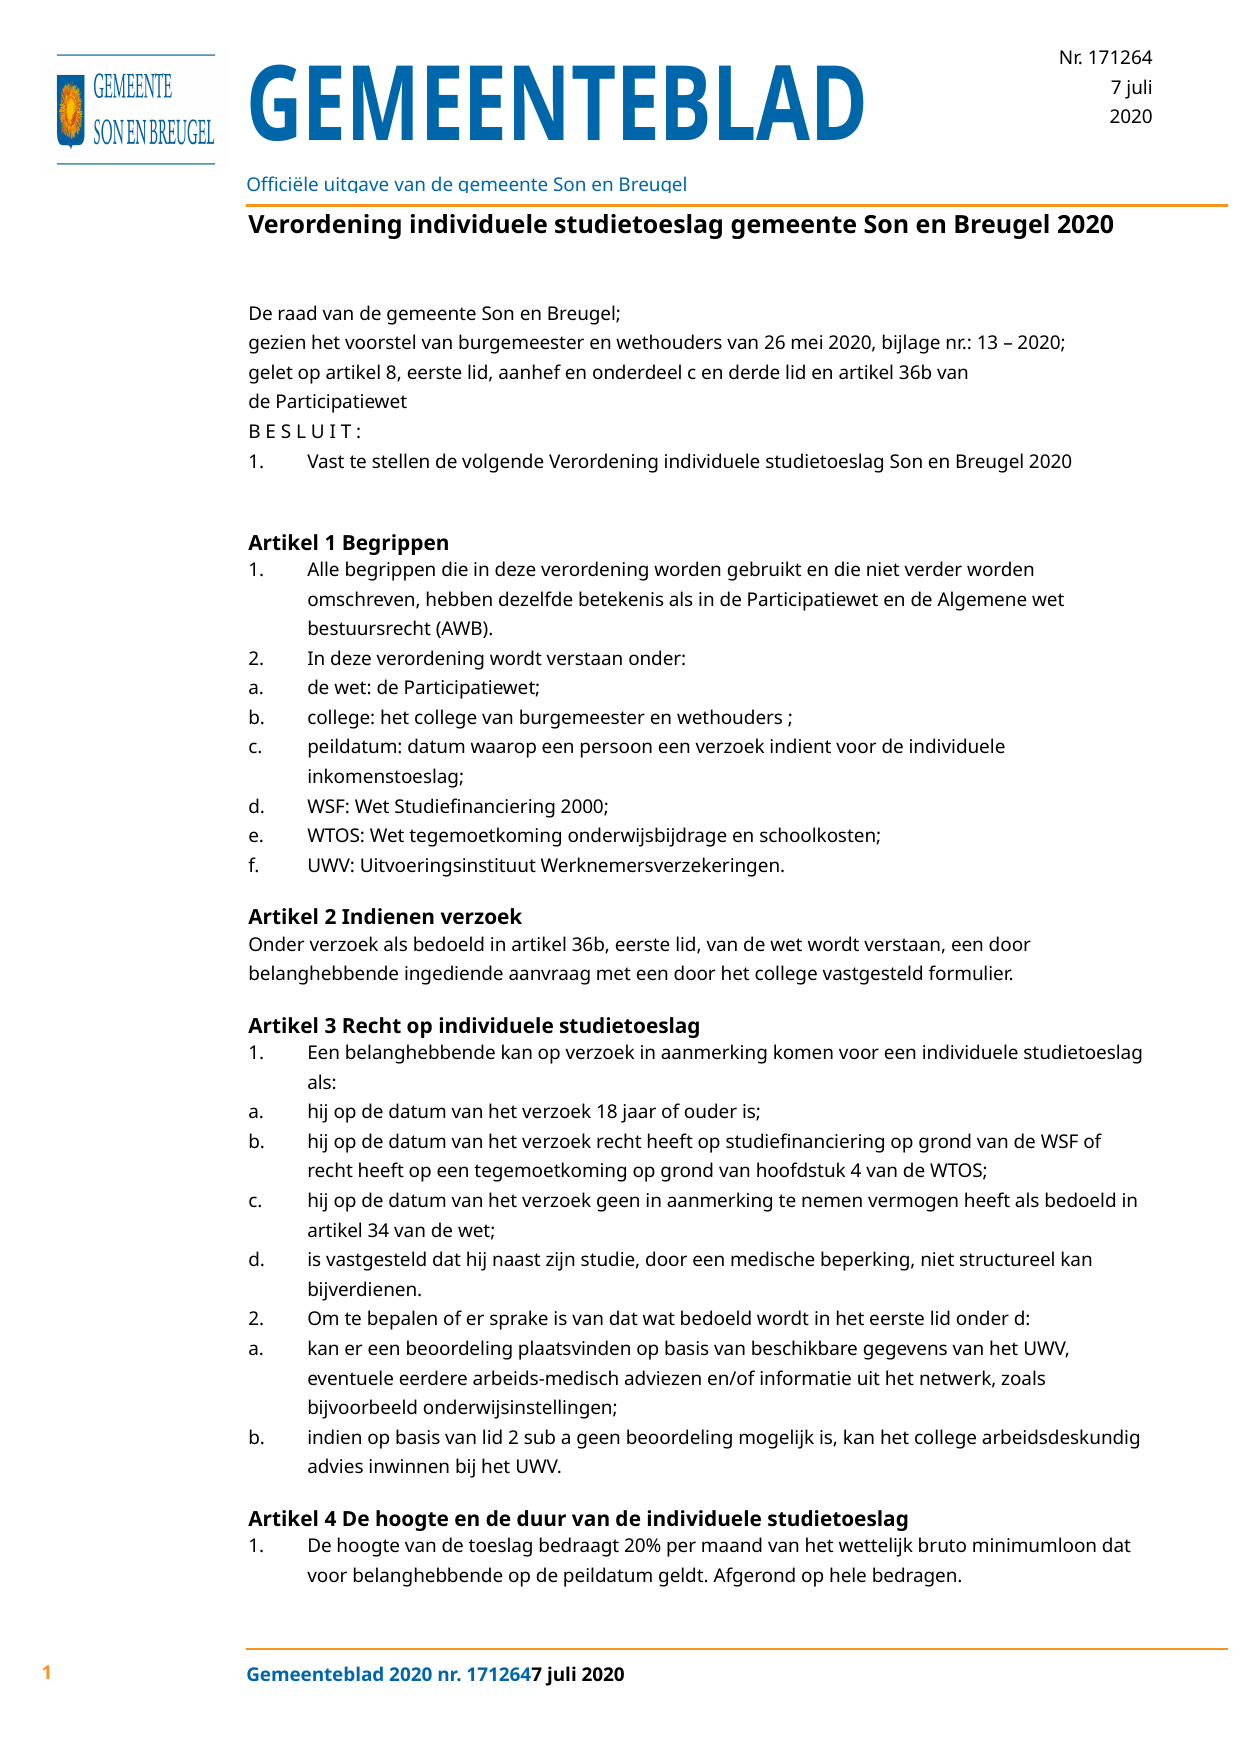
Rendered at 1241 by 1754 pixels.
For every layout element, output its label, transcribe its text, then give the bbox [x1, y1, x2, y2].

picture [41, 47, 231, 172]
text gezien het voorstel van burgemeester en wethouders van 26 mei 2020, bijlage nr.: 13 – 2020; [248, 329, 1152, 355]
list UWV: Uitvoeringsinstituut Werknemersverzekeringen. [248, 852, 1152, 878]
list WTOS: Wet tegemoetkoming onderwijsbijdrage en schoolkosten; [248, 822, 1152, 848]
text De raad van de gemeente Son en Breugel; [248, 300, 1152, 326]
list hij op de datum van het verzoek 18 jaar of ouder is; [248, 1098, 1152, 1124]
list hij op de datum van het verzoek recht heeft op studiefinanciering op grond van de WSF of recht heeft op een tegemoetkoming op grond van hoofdstuk 4 van de WTOS; [248, 1128, 1152, 1183]
text B E S L U I T : [248, 418, 1152, 444]
text Artikel 3 Recht op individuele studietoeslag [248, 1011, 1152, 1039]
list De hoogte van de toeslag bedraagt 20% per maand van het wettelijk bruto minimumloon dat voor belanghebbende op de peildatum geldt. Afgerond op hele bedragen. [248, 1532, 1152, 1588]
list Vast te stellen de volgende Verordening individuele studietoeslag Son en Breugel 2020 [248, 448, 1152, 473]
list Alle begrippen die in deze verordening worden gebruikt en die niet verder worden omschreven, hebben dezelfde betekenis als in de Participatiewet en de Algemene wet bestuursrecht (AWB). [248, 556, 1152, 641]
text de Participatiewet [248, 389, 1152, 414]
list kan er een beoordeling plaatsvinden op basis van beschikbare gegevens van het UWV, eventuele eerdere arbeids-medisch adviezen en/of informatie uit het netwerk, zoals bijvoorbeeld onderwijsinstellingen; [248, 1335, 1152, 1420]
list Een belanghebbende kan op verzoek in aanmerking komen voor een individuele studietoeslag als: [248, 1039, 1152, 1095]
list In deze verordening wordt verstaan onder: [248, 645, 1152, 671]
text gelet op artikel 8, eerste lid, aanhef en onderdeel c en derde lid en artikel 36b van [248, 359, 1152, 385]
text Onder verzoek als bedoeld in artikel 36b, eerste lid, van de wet wordt verstaan, een door belanghebbende ingediende aanvraag met een door het college vastgesteld formulier. [248, 931, 1152, 986]
list de wet: de Participatiewet; [248, 674, 1152, 700]
text Artikel 4 De hoogte en de duur van de individuele studietoeslag [248, 1504, 1152, 1532]
list is vastgesteld dat hij naast zijn studie, door een medische beperking, niet structureel kan bijverdienen. [248, 1246, 1152, 1302]
text Artikel 2 Indienen verzoek [248, 902, 1152, 931]
list hij op de datum van het verzoek geen in aanmerking te nemen vermogen heeft als bedoeld in artikel 34 van de wet; [248, 1187, 1152, 1243]
list indien op basis van lid 2 sub a geen beoordeling mogelijk is, kan het college arbeidsdeskundig advies inwinnen bij het UWV. [248, 1424, 1152, 1479]
list peildatum: datum waarop een persoon een verzoek indient voor de individuele inkomenstoeslag; [248, 734, 1152, 789]
text Artikel 1 Begrippen [248, 528, 1152, 556]
list Om te bepalen of er sprake is van dat wat bedoeld wordt in het eerste lid onder d: [248, 1306, 1152, 1331]
list WSF: Wet Studiefinanciering 2000; [248, 793, 1152, 819]
text Verordening individuele studietoeslag gemeente Son en Breugel 2020 [248, 207, 1152, 241]
list college: het college van burgemeester en wethouders ; [248, 704, 1152, 730]
